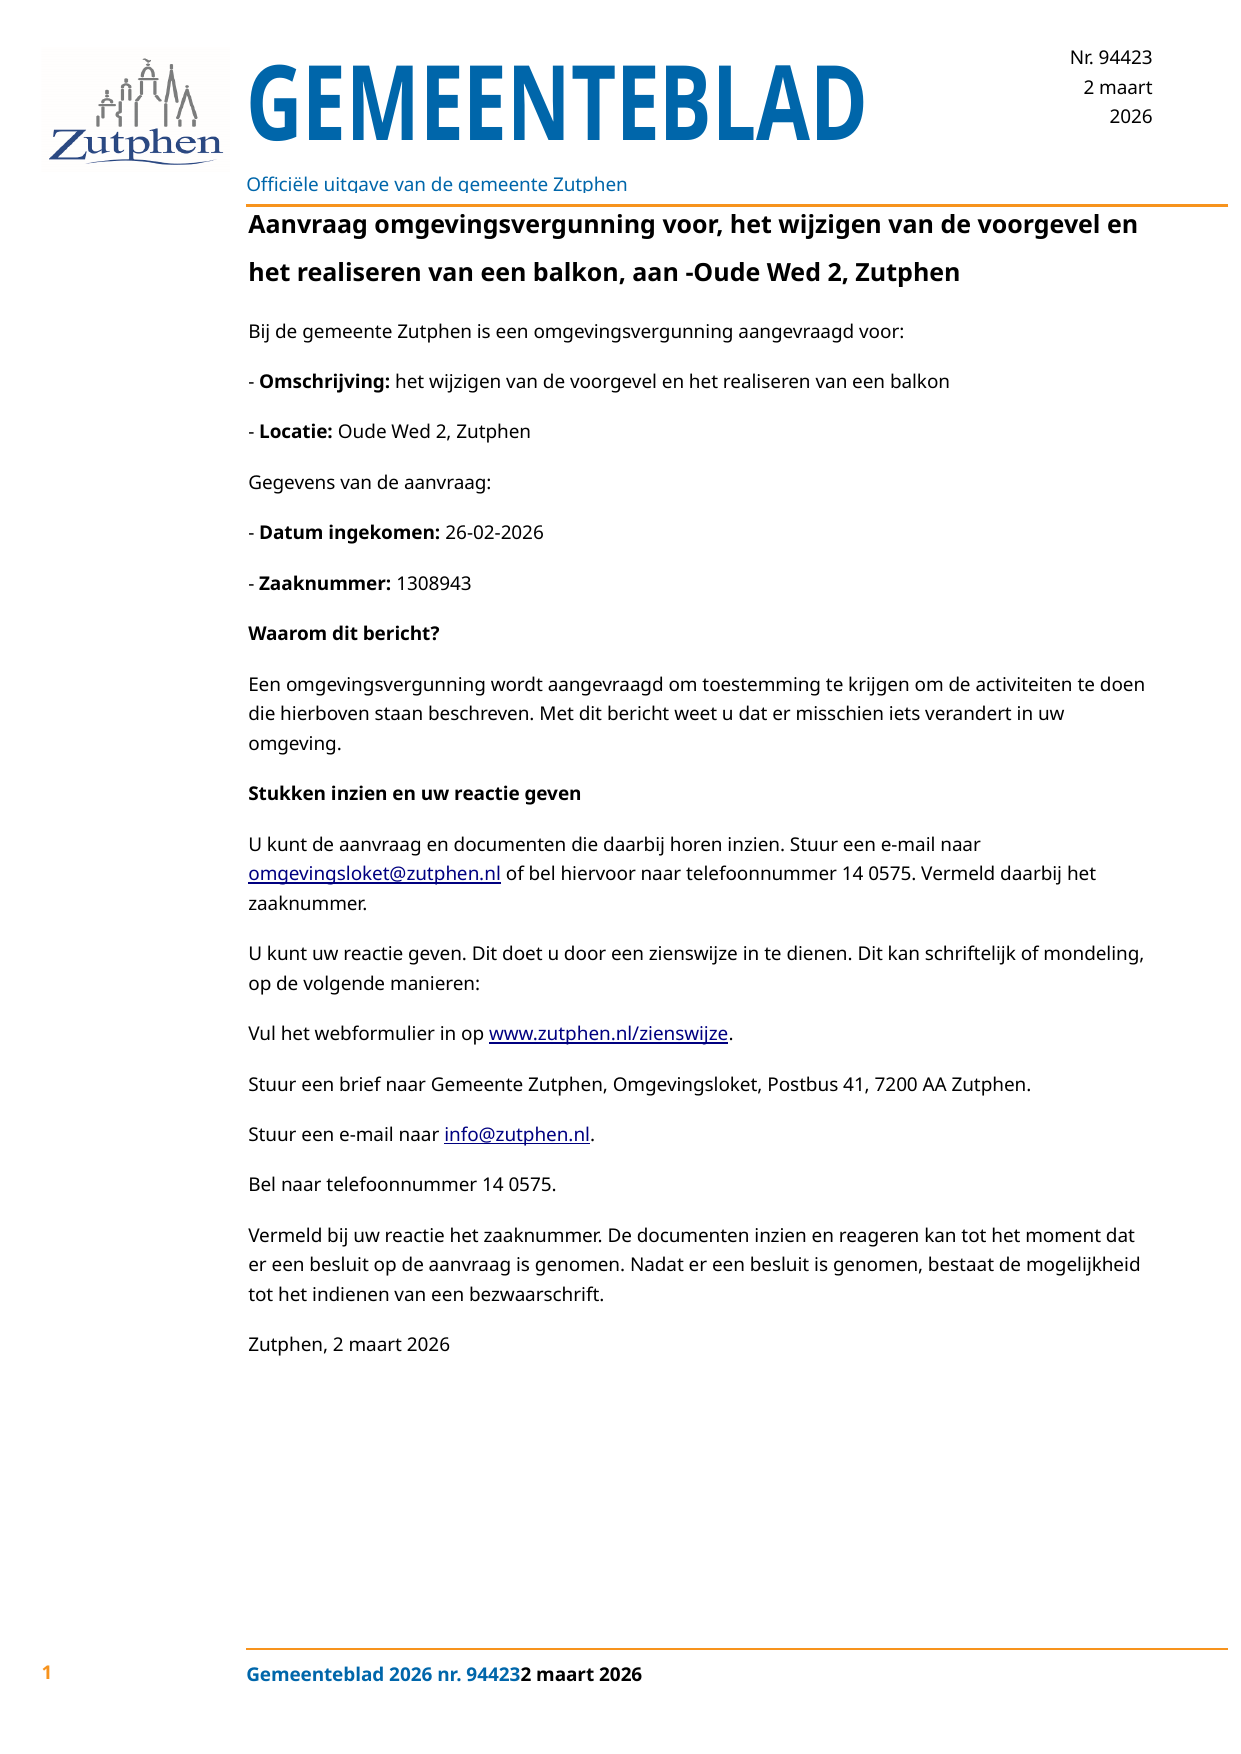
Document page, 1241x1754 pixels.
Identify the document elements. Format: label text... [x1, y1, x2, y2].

text - Datum ingekomen: 26-02-2026 [248, 519, 1152, 545]
text Bij de gemeente Zutphen is een omgevingsvergunning aangevraagd voor: [248, 318, 1152, 344]
text - Zaaknummer: 1308943 [248, 570, 1152, 596]
text Bel naar telefoonnummer 14 0575. [248, 1172, 1152, 1197]
text - Omschrijving: het wijzigen van de voorgevel en het realiseren van een balkon [248, 368, 1152, 394]
text Aanvraag omgevingsvergunning voor, het wijzigen van de voorgevel en het realiseren van een balkon, aan -Oude Wed 2, Zutphen [248, 207, 1152, 288]
text Waarom dit bericht? [248, 620, 1152, 646]
picture [41, 47, 231, 172]
text Stuur een brief naar Gemeente Zutphen, Omgevingsloket, Postbus 41, 7200 AA Zutphen. [248, 1071, 1152, 1097]
text Zutphen, 2 maart 2026 [248, 1332, 1152, 1357]
text U kunt de aanvraag en documenten die daarbij horen inzien. Stuur een e-mail naar omgevingsloket@zutphen.nl of bel hiervoor naar telefoonnummer 14 0575. Vermeld daarbij het zaaknummer. [248, 831, 1152, 916]
text U kunt uw reactie geven. Dit doet u door een zienswijze in te dienen. Dit kan schriftelijk of mondeling, op de volgende manieren: [248, 940, 1152, 996]
text - Locatie: Oude Wed 2, Zutphen [248, 419, 1152, 444]
text Een omgevingsvergunning wordt aangevraagd om toestemming te krijgen om de activiteiten te doen die hierboven staan beschreven. Met dit bericht weet u dat er misschien iets verandert in uw omgeving. [248, 671, 1152, 756]
text Gegevens van de aanvraag: [248, 469, 1152, 495]
text Vul het webformulier in op www.zutphen.nl/zienswijze. [248, 1020, 1152, 1046]
text Vermeld bij uw reactie het zaaknummer. De documenten inzien en reageren kan tot het moment dat er een besluit op de aanvraag is genomen. Nadat er een besluit is genomen, bestaat de mogelijkheid tot het indienen van een bezwaarschrift. [248, 1222, 1152, 1307]
text Stukken inzien en uw reactie geven [248, 780, 1152, 806]
text Stuur een e-mail naar info@zutphen.nl. [248, 1121, 1152, 1147]
